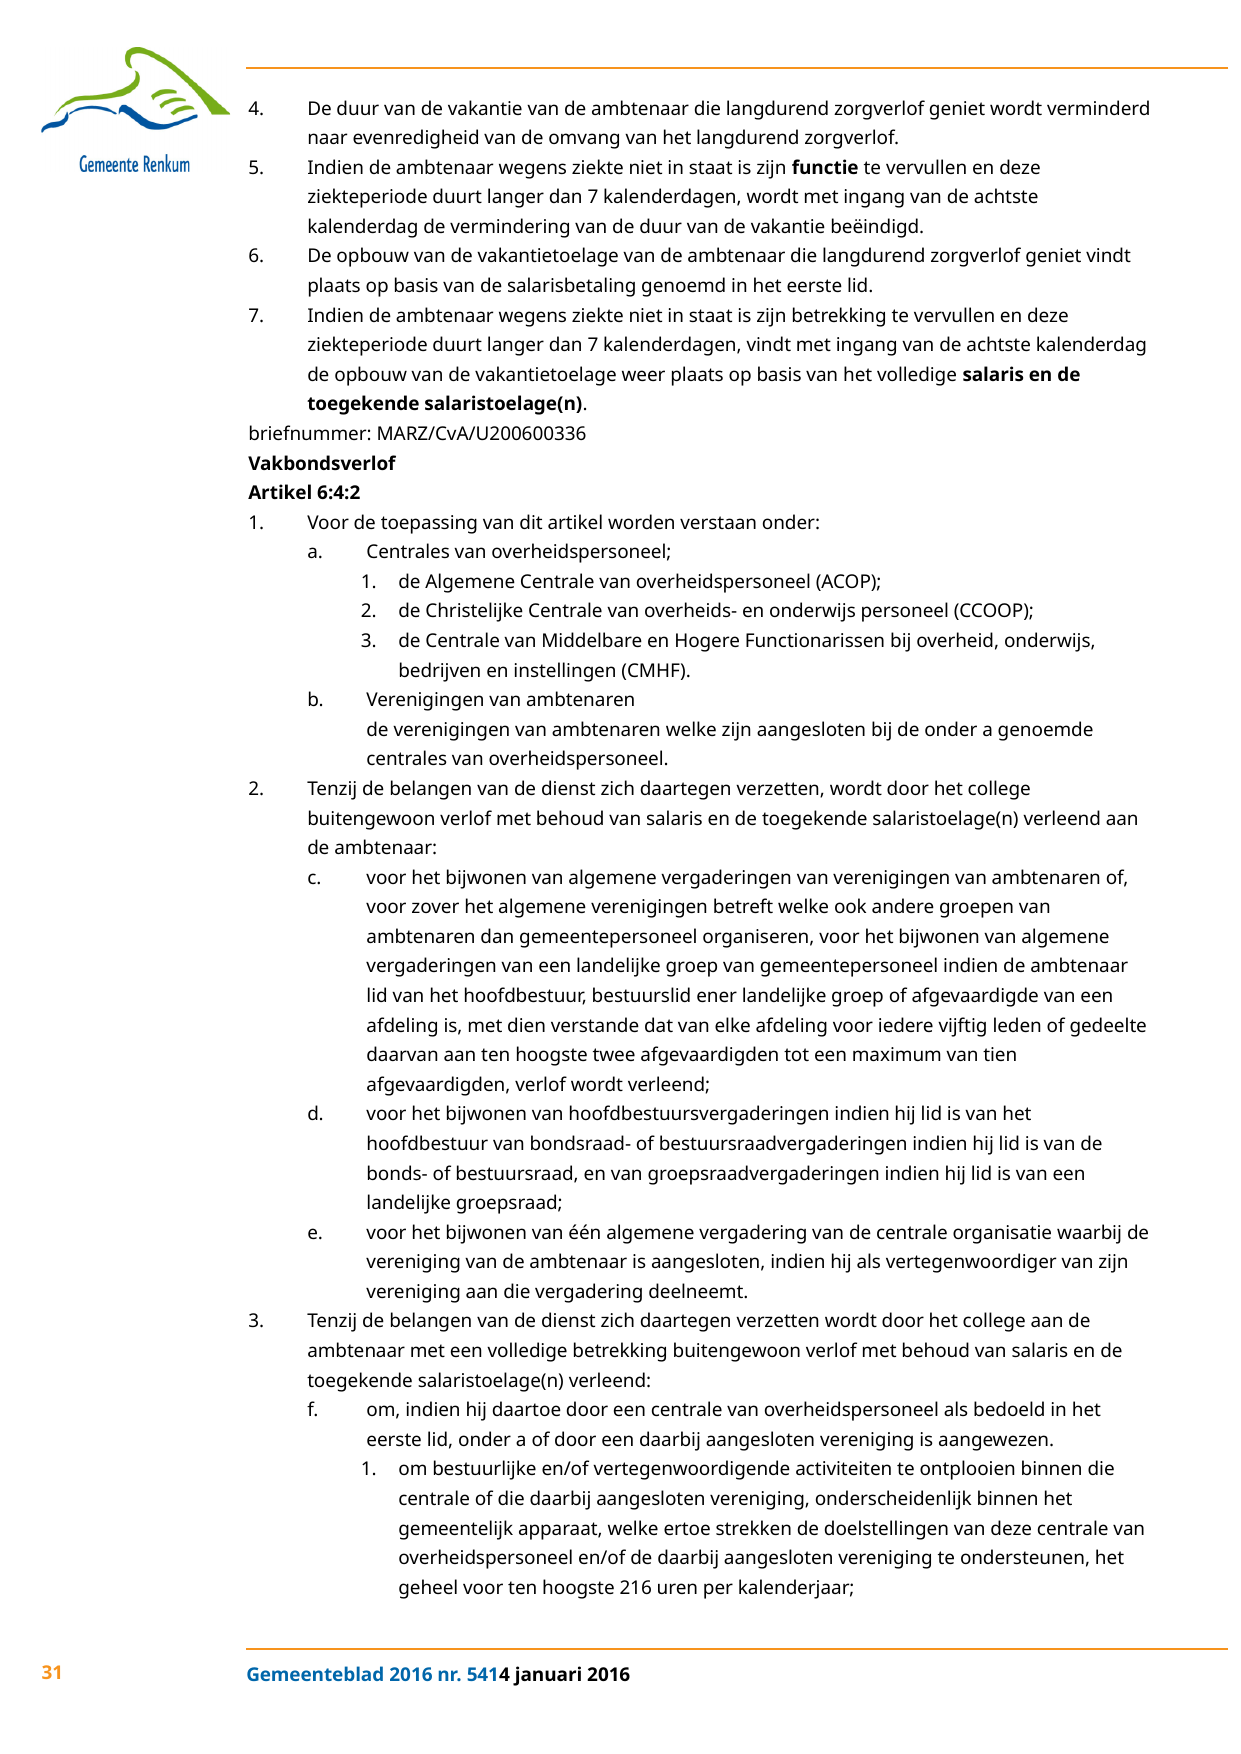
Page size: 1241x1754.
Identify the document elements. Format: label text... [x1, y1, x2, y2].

text briefnummer: MARZ/CvA/U200600336 [248, 420, 1152, 446]
list voor het bijwonen van hoofdbestuursvergaderingen indien hij lid is van het hoofdbestuur van bondsraad- of bestuursraadvergaderingen indien hij lid is van de bonds- of bestuursraad, en van groepsraadvergaderingen indien hij lid is van een landelijke groepsraad; [307, 1101, 1152, 1215]
list de Algemene Centrale van overheidspersoneel (ACOP); [361, 568, 1152, 594]
picture [41, 47, 231, 172]
list Centrales van overheidspersoneel; [307, 538, 1152, 564]
list om bestuurlijke en/of vertegenwoordigende activiteiten te ontplooien binnen die centrale of die daarbij aangesloten vereniging, onderscheidenlijk binnen het gemeentelijk apparaat, welke ertoe strekken de doelstellingen van deze centrale van overheidspersoneel en/of de daarbij aangesloten vereniging te ondersteunen, het geheel voor ten hoogste 216 uren per kalenderjaar; [361, 1456, 1152, 1600]
list Voor de toepassing van dit artikel worden verstaan onder: [248, 509, 1152, 535]
list de Christelijke Centrale van overheids- en onderwijs personeel (CCOOP); [361, 598, 1152, 623]
list voor het bijwonen van één algemene vergadering van de centrale organisatie waarbij de vereniging van de ambtenaar is aangesloten, indien hij als vertegenwoordiger van zijn vereniging aan die vergadering deelneemt. [307, 1219, 1152, 1304]
list De opbouw van de vakantietoelage van de ambtenaar die langdurend zorgverlof geniet vindt plaats op basis van de salarisbetaling genoemd in het eerste lid. [248, 243, 1152, 298]
text Vakbondsverlof [248, 450, 1152, 476]
text Artikel 6:4:2 [248, 479, 1152, 505]
list Tenzij de belangen van de dienst zich daartegen verzetten, wordt door het college buitengewoon verlof met behoud van salaris en de toegekende salaristoelage(n) verleend aan de ambtenaar: [248, 775, 1152, 860]
list om, indien hij daartoe door een centrale van overheidspersoneel als bedoeld in het eerste lid, onder a of door een daarbij aangesloten vereniging is aangewezen. [307, 1396, 1152, 1452]
list voor het bijwonen van algemene vergaderingen van verenigingen van ambtenaren of, voor zover het algemene verenigingen betreft welke ook andere groepen van ambtenaren dan gemeentepersoneel organiseren, voor het bijwonen van algemene vergaderingen van een landelijke groep van gemeentepersoneel indien de ambtenaar lid van het hoofdbestuur, bestuurslid ener landelijke groep of afgevaardigde van een afdeling is, met dien verstande dat van elke afdeling voor iedere vijftig leden of gedeelte daarvan aan ten hoogste twee afgevaardigden tot een maximum van tien afgevaardigden, verlof wordt verleend; [307, 864, 1152, 1097]
list De duur van de vakantie van de ambtenaar die langdurend zorgverlof geniet wordt verminderd naar evenredigheid van de omvang van het langdurend zorgverlof. [248, 95, 1152, 150]
list de verenigingen van ambtenaren welke zijn aangesloten bij de onder a genoemde centrales van overheidspersoneel. [307, 716, 1152, 771]
list Verenigingen van ambtenaren [307, 686, 1152, 712]
list Indien de ambtenaar wegens ziekte niet in staat is zijn betrekking te vervullen en deze ziekteperiode duurt langer dan 7 kalenderdagen, vindt met ingang van de achtste kalenderdag de opbouw van de vakantietoelage weer plaats op basis van het volledige salaris en de toegekende salaristoelage(n). [248, 302, 1152, 416]
list de Centrale van Middelbare en Hogere Functionarissen bij overheid, onderwijs, bedrijven en instellingen (CMHF). [361, 627, 1152, 683]
list Indien de ambtenaar wegens ziekte niet in staat is zijn functie te vervullen en deze ziekteperiode duurt langer dan 7 kalenderdagen, wordt met ingang van de achtste kalenderdag de vermindering van de duur van de vakantie beëindigd. [248, 154, 1152, 239]
list Tenzij de belangen van de dienst zich daartegen verzetten wordt door het college aan de ambtenaar met een volledige betrekking buitengewoon verlof met behoud van salaris en de toegekende salaristoelage(n) verleend: [248, 1308, 1152, 1393]
